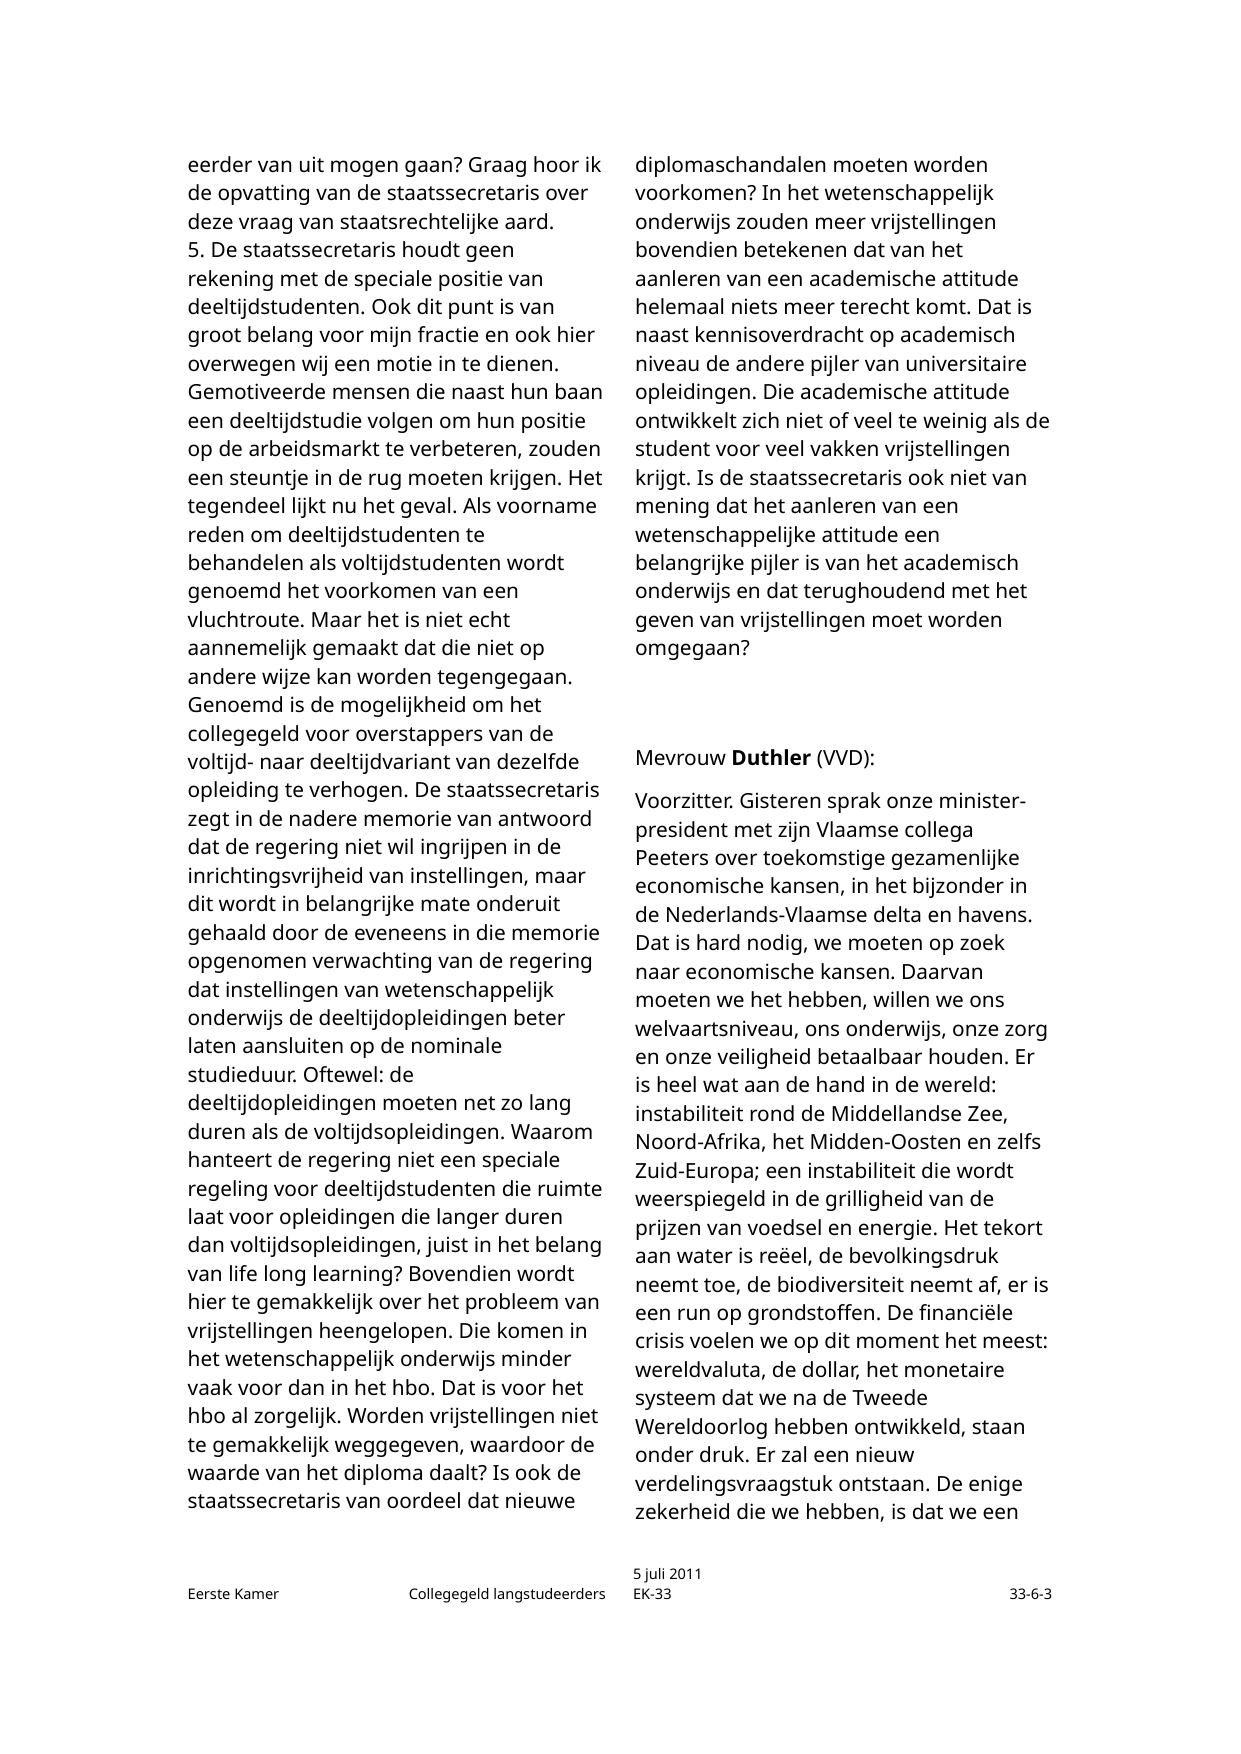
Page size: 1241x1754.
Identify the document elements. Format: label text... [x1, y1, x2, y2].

text diplomaschandalen moeten worden voorkomen? In het wetenschappelijk onderwijs zouden meer vrijstellingen bovendien betekenen dat van het aanleren van een academische attitude helemaal niets meer terecht komt. Dat is naast kennisoverdracht op academisch niveau de andere pijler van universitaire opleidingen. Die academische attitude ontwikkelt zich niet of veel te weinig als de student voor veel vakken vrijstellingen krijgt. Is de staatssecretaris ook niet van mening dat het aanleren van een wetenschappelijke attitude een belangrijke pijler is van het academisch onderwijs en dat terughoudend met het geven van vrijstellingen moet worden omgegaan? [635, 150, 1053, 662]
text Mevrouw Duthler (VVD): [635, 743, 1053, 771]
text eerder van uit mogen gaan? Graag hoor ik de opvatting van de staatssecretaris over deze vraag van staatsrechtelijke aard. [187, 150, 605, 235]
text Voorzitter. Gisteren sprak onze minister-president met zijn Vlaamse collega Peeters over toekomstige gezamenlijke economische kansen, in het bijzonder in de Nederlands-Vlaamse delta en havens. Dat is hard nodig, we moeten op zoek naar economische kansen. Daarvan moeten we het hebben, willen we ons welvaartsniveau, ons onderwijs, onze zorg en onze veiligheid betaalbaar houden. Er is heel wat aan de hand in de wereld: instabiliteit rond de Middellandse Zee, Noord-Afrika, het Midden-Oosten en zelfs Zuid-Europa; een instabiliteit die wordt weerspiegeld in de grilligheid van de prijzen van voedsel en energie. Het tekort aan water is reëel, de bevolkingsdruk neemt toe, de biodiversiteit neemt af, er is een run op grondstoffen. De financiële crisis voelen we op dit moment het meest: wereldvaluta, de dollar, het monetaire systeem dat we na de Tweede Wereldoorlog hebben ontwikkeld, staan onder druk. Er zal een nieuw verdelingsvraagstuk ontstaan. De enige zekerheid die we hebben, is dat we een [635, 786, 1053, 1526]
text  [635, 692, 1053, 720]
text 5. De staatssecretaris houdt geen rekening met de speciale positie van deeltijdstudenten. Ook dit punt is van groot belang voor mijn fractie en ook hier overwegen wij een motie in te dienen. Gemotiveerde mensen die naast hun baan een deeltijdstudie volgen om hun positie op de arbeidsmarkt te verbeteren, zouden een steuntje in de rug moeten krijgen. Het tegendeel lijkt nu het geval. Als voorname reden om deeltijdstudenten te behandelen als voltijdstudenten wordt genoemd het voorkomen van een vluchtroute. Maar het is niet echt aannemelijk gemaakt dat die niet op andere wijze kan worden tegengegaan. Genoemd is de mogelijkheid om het collegegeld voor overstappers van de voltijd- naar deeltijdvariant van dezelfde opleiding te verhogen. De staatssecretaris zegt in de nadere memorie van antwoord dat de regering niet wil ingrijpen in de inrichtingsvrijheid van instellingen, maar dit wordt in belangrijke mate onderuit gehaald door de eveneens in die memorie opgenomen verwachting van de regering dat instellingen van wetenschappelijk onderwijs de deeltijdopleidingen beter laten aansluiten op de nominale studieduur. Oftewel: de deeltijdopleidingen moeten net zo lang duren als de voltijdsopleidingen. Waarom hanteert de regering niet een speciale regeling voor deeltijdstudenten die ruimte laat voor opleidingen die langer duren dan voltijdsopleidingen, juist in het belang van life long learning? Bovendien wordt hier te gemakkelijk over het probleem van vrijstellingen heengelopen. Die komen in het wetenschappelijk onderwijs minder vaak voor dan in het hbo. Dat is voor het hbo al zorgelijk. Worden vrijstellingen niet te gemakkelijk weggegeven, waardoor de waarde van het diploma daalt? Is ook de staatssecretaris van oordeel dat nieuwe [187, 235, 605, 1515]
